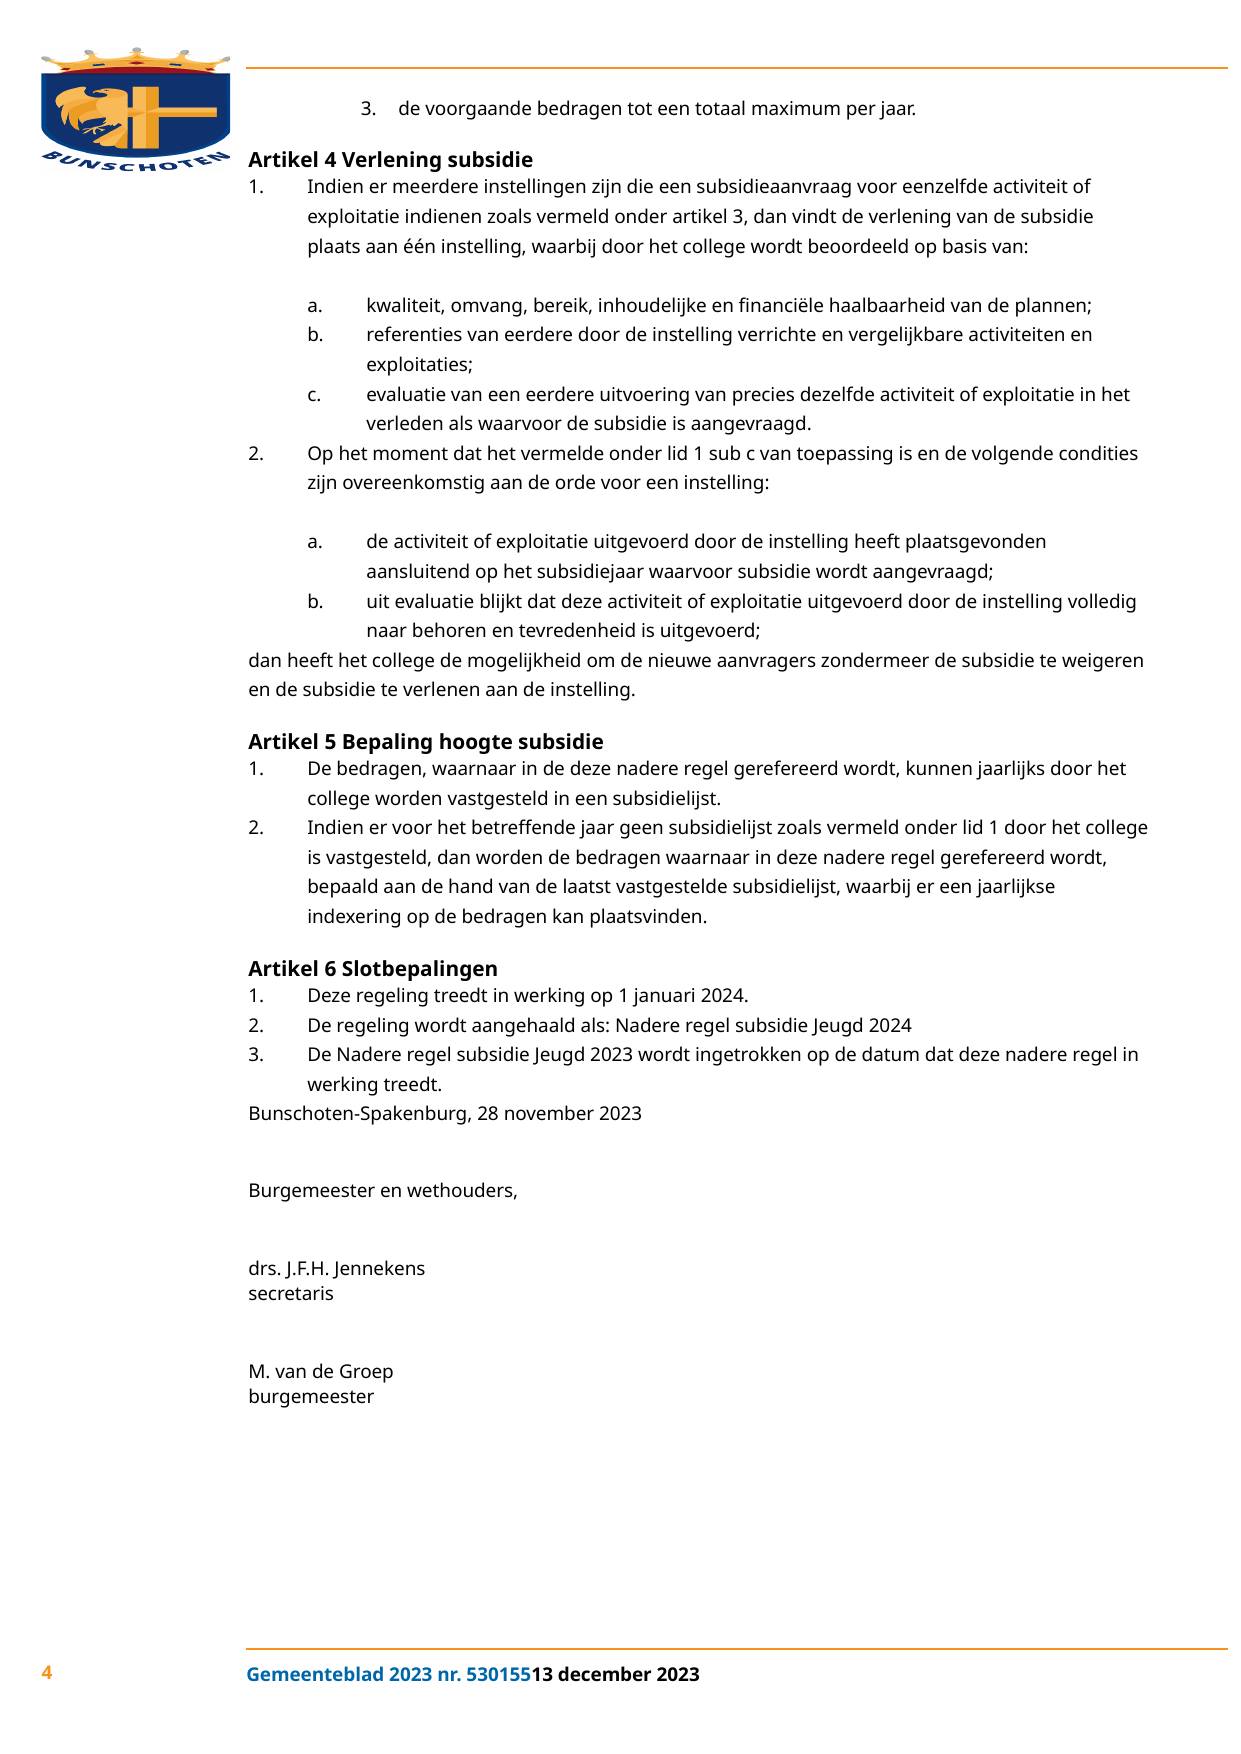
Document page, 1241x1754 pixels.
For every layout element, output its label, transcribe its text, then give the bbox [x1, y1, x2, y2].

text dan heeft het college de mogelijkheid om de nieuwe aanvragers zondermeer de subsidie te weigeren en de subsidie te verlenen aan de instelling. [248, 647, 1152, 702]
list Op het moment dat het vermelde onder lid 1 sub c van toepassing is en de volgende condities zijn overeenkomstig aan de orde voor een instelling: [248, 440, 1152, 495]
text Artikel 6 Slotbepalingen [248, 954, 1152, 982]
list De regeling wordt aangehaald als: Nadere regel subsidie Jeugd 2024 [248, 1012, 1152, 1037]
text burgemeester [248, 1383, 1152, 1409]
list De bedragen, waarnaar in de deze nadere regel gerefereerd wordt, kunnen jaarlijks door het college worden vastgesteld in een subsidielijst. [248, 755, 1152, 811]
list referenties van eerdere door de instelling verrichte en vergelijkbare activiteiten en exploitaties; [307, 322, 1152, 377]
text Artikel 4 Verlening subsidie [248, 145, 1152, 174]
list Indien er voor het betreffende jaar geen subsidielijst zoals vermeld onder lid 1 door het college is vastgesteld, dan worden de bedragen waarnaar in deze nadere regel gerefereerd wordt, bepaald aan de hand van de laatst vastgestelde subsidielijst, waarbij er een jaarlijkse indexering op de bedragen kan plaatsvinden. [248, 814, 1152, 929]
list Deze regeling treedt in werking op 1 januari 2024. [248, 982, 1152, 1008]
list uit evaluatie blijkt dat deze activiteit of exploitatie uitgevoerd door de instelling volledig naar behoren en tevredenheid is uitgevoerd; [307, 588, 1152, 643]
text Burgemeester en wethouders, [248, 1178, 1152, 1203]
text M. van de Groep [248, 1358, 1152, 1383]
text drs. J.F.H. Jennekens [248, 1255, 1152, 1281]
list de activiteit of exploitatie uitgevoerd door de instelling heeft plaatsgevonden aansluitend op het subsidiejaar waarvoor subsidie wordt aangevraagd; [307, 529, 1152, 584]
text Bunschoten-Spakenburg, 28 november 2023 [248, 1101, 1152, 1126]
list kwaliteit, omvang, bereik, inhoudelijke en financiële haalbaarheid van de plannen; [307, 292, 1152, 318]
list De Nadere regel subsidie Jeugd 2023 wordt ingetrokken op de datum dat deze nadere regel in werking treedt. [248, 1041, 1152, 1097]
text Artikel 5 Bepaling hoogte subsidie [248, 727, 1152, 755]
list de voorgaande bedragen tot een totaal maximum per jaar. [361, 95, 1152, 121]
list evaluatie van een eerdere uitvoering van precies dezelfde activiteit of exploitatie in het verleden als waarvoor de subsidie is aangevraagd. [307, 381, 1152, 436]
picture [41, 47, 231, 172]
text secretaris [248, 1281, 1152, 1306]
list Indien er meerdere instellingen zijn die een subsidieaanvraag voor eenzelfde activiteit of exploitatie indienen zoals vermeld onder artikel 3, dan vindt de verlening van de subsidie plaats aan één instelling, waarbij door het college wordt beoordeeld op basis van: [248, 174, 1152, 258]
